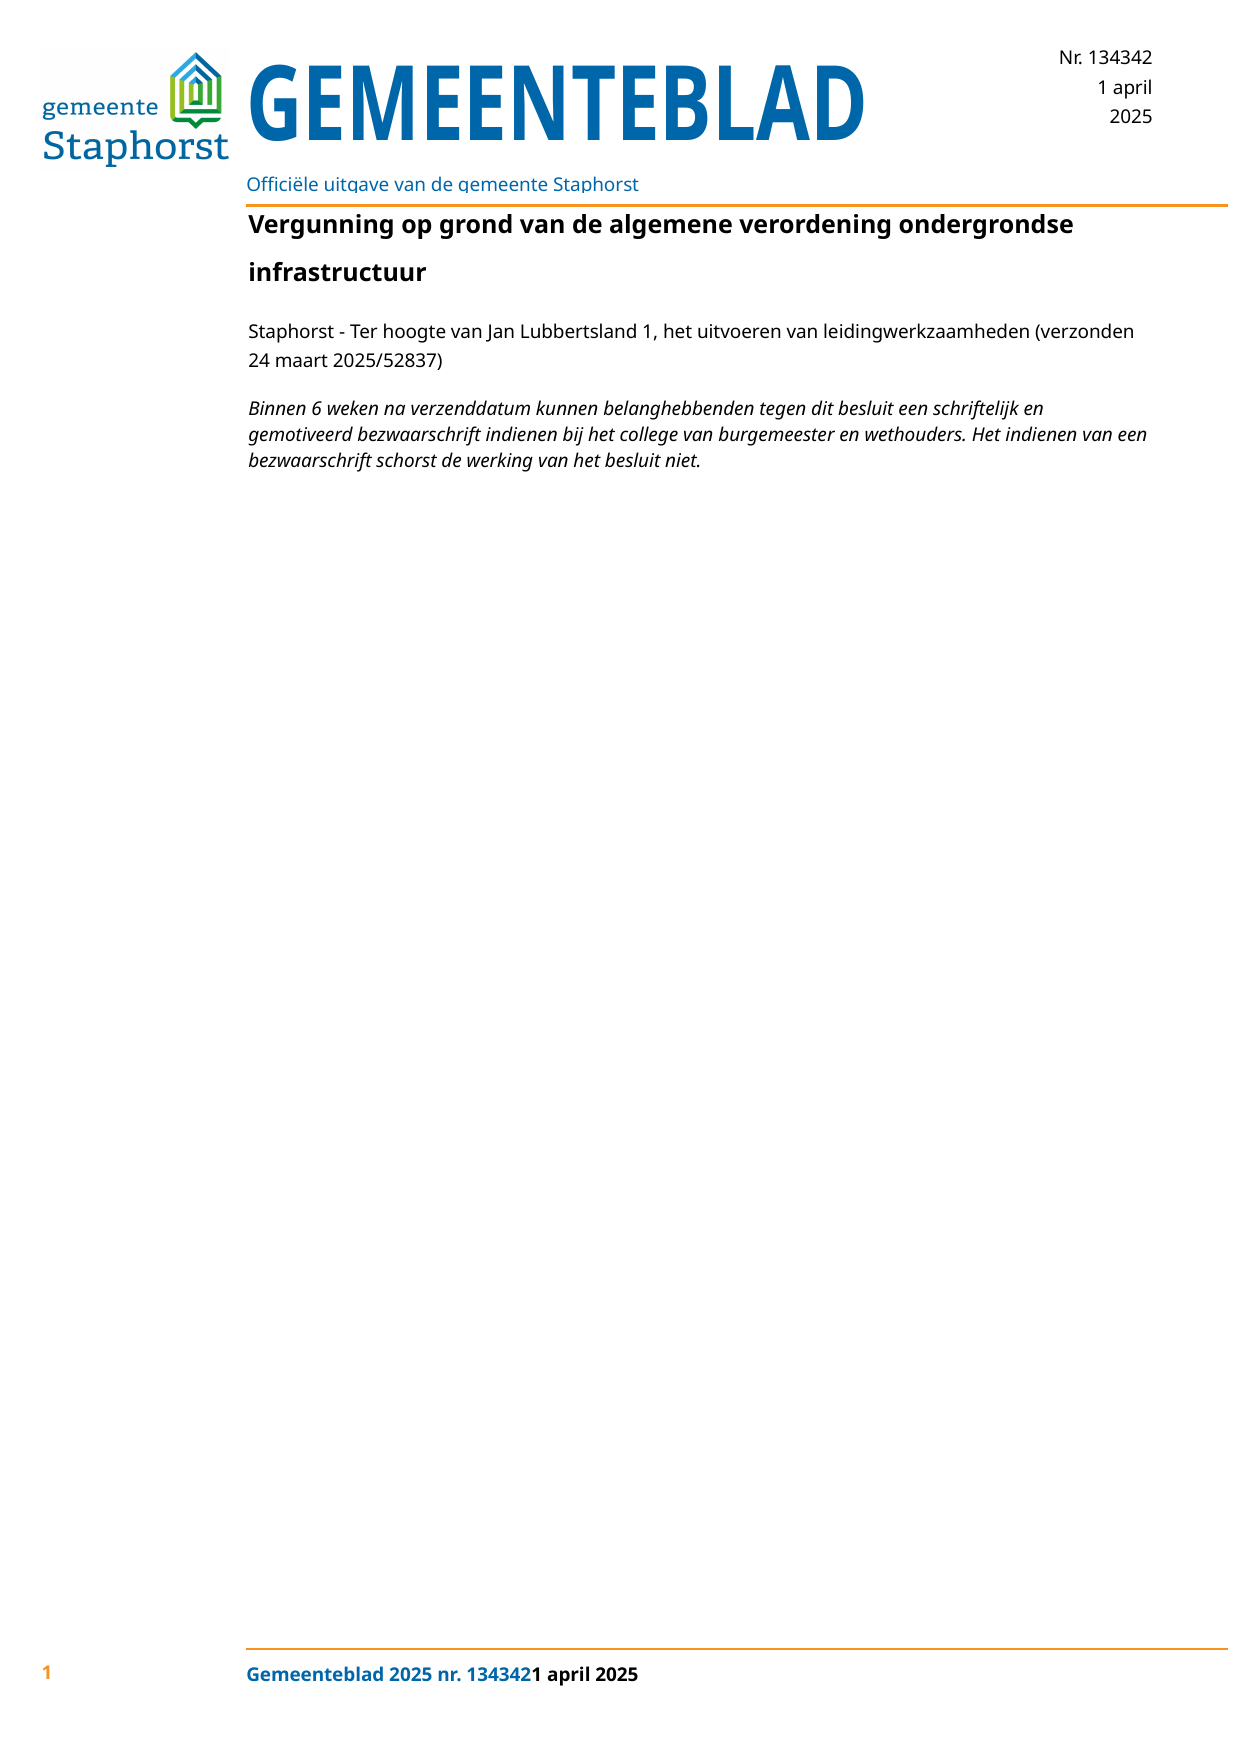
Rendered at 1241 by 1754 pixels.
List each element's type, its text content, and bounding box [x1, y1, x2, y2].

text Binnen 6 weken na verzenddatum kunnen belanghebbenden tegen dit besluit een schriftelijk en gemotiveerd bezwaarschrift indienen bij het college van burgemeester en wethouders. Het indienen van een bezwaarschrift schorst de werking van het besluit niet. [248, 395, 1152, 472]
text Vergunning op grond van de algemene verordening ondergrondse infrastructuur [248, 207, 1152, 288]
picture [41, 47, 231, 172]
text Staphorst - Ter hoogte van Jan Lubbertsland 1, het uitvoeren van leidingwerkzaamheden (verzonden 24 maart 2025/52837) [248, 318, 1152, 373]
